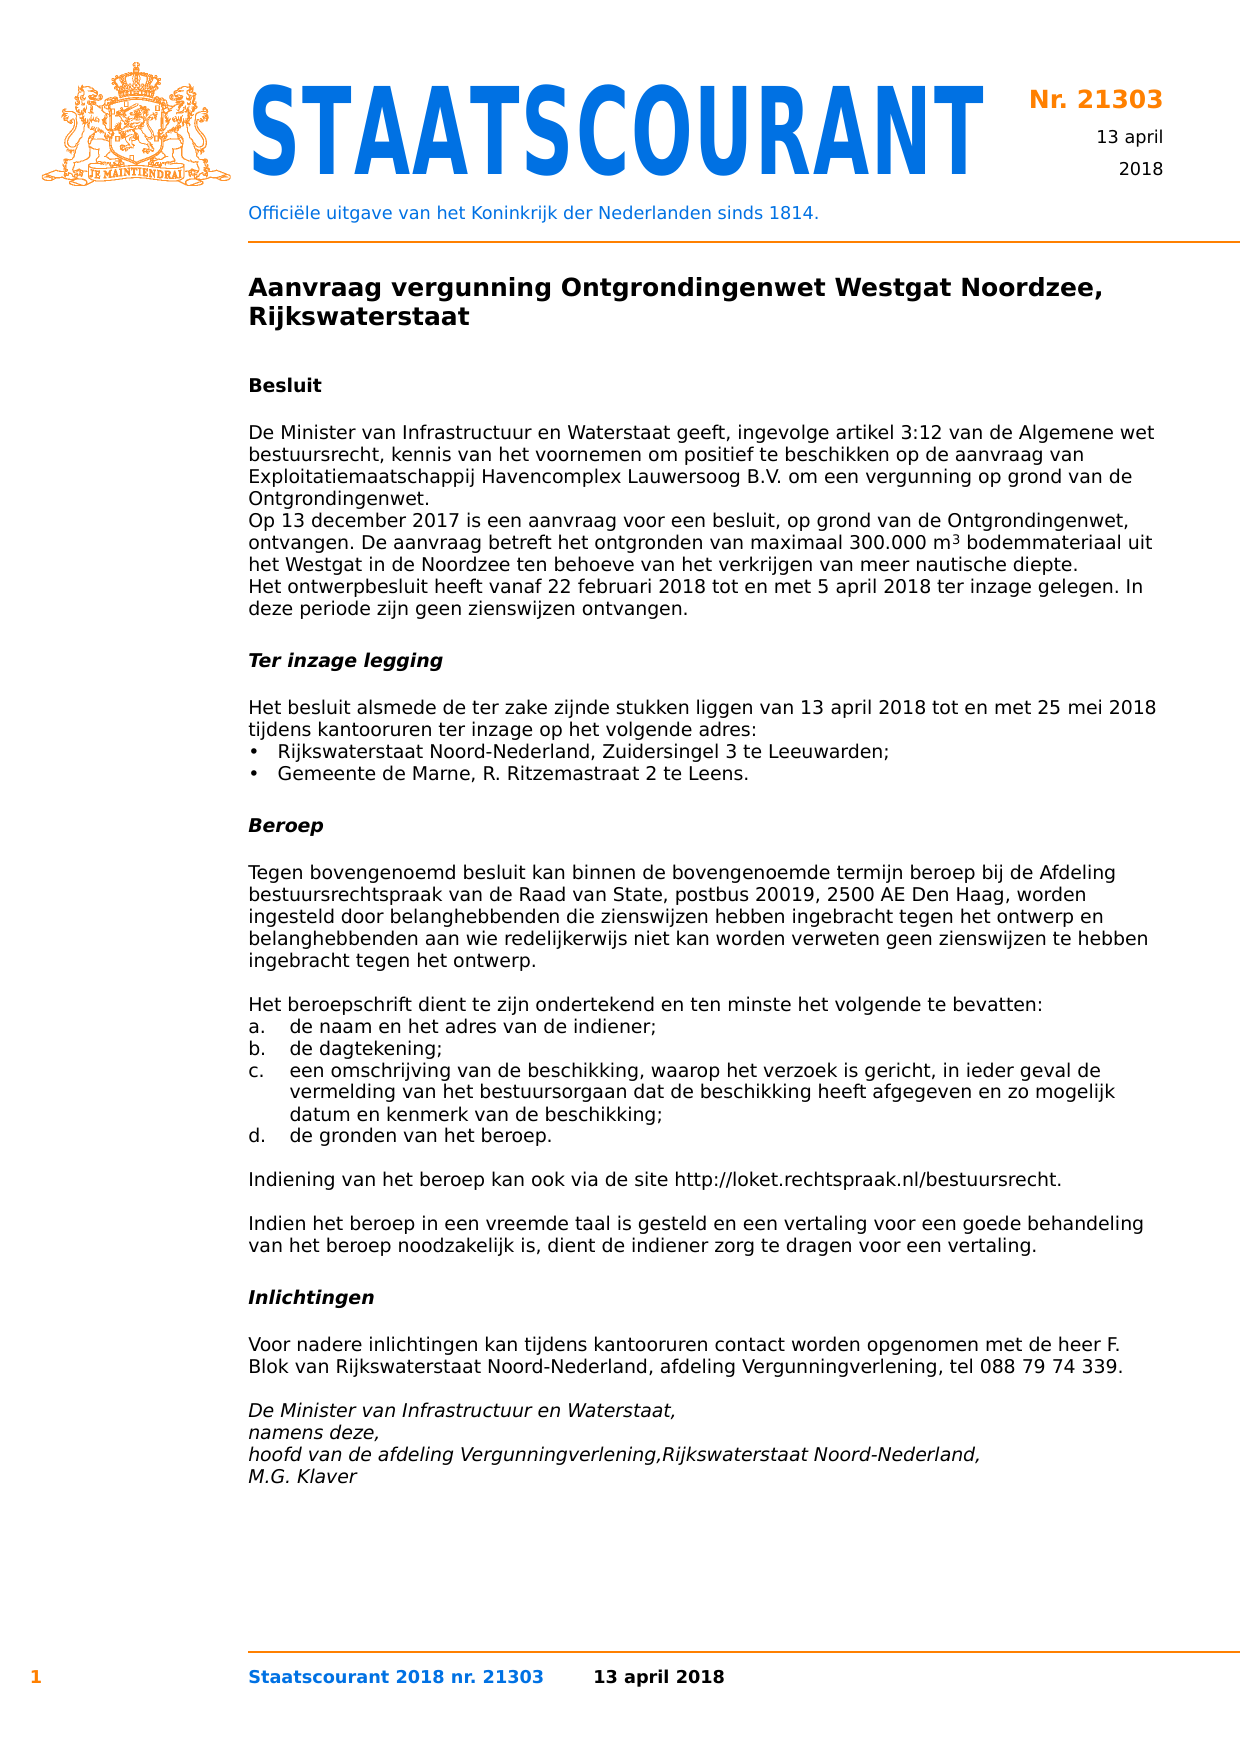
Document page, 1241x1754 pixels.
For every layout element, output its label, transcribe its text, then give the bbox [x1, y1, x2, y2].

text b. de dagtekening; [248, 1037, 1163, 1059]
table_header Nr. 21303 [998, 62, 1240, 121]
text Indiening van het beroep kan ook via de site http://loket.rechtspraak.nl/bestuursrecht. [248, 1169, 1163, 1191]
text c. een omschrijving van de beschikking, waarop het verzoek is gericht, in ieder geval de vermelding van het bestuursorgaan dat de beschikking heeft afgegeven en zo mogelijk datum en kenmerk van de beschikking; [248, 1059, 1163, 1125]
text Het beroepschrift dient te zijn ondertekend en ten minste het volgende te bevatten: [248, 993, 1163, 1016]
subtitle Beroep [248, 815, 1163, 837]
subtitle Besluit [248, 375, 1163, 397]
subtitle Ter inzage legging [248, 650, 1163, 672]
table_cell 13 april [998, 121, 1240, 153]
text Het ontwerpbesluit heeft vanaf 22 februari 2018 tot en met 5 april 2018 ter inzage gelegen. In deze periode zijn geen zienswijzen ontvangen. [248, 576, 1163, 620]
text Het besluit alsmede de ter zake zijnde stukken liggen van 13 april 2018 tot en met 25 mei 2018 tijdens kantooruren ter inzage op het volgende adres: [248, 697, 1163, 741]
text Tegen bovengenoemd besluit kan binnen de bovengenoemde termijn beroep bij de Afdeling bestuursrechtspraak van de Raad van State, postbus 20019, 2500 AE Den Haag, worden ingesteld door belanghebbenden die zienswijzen hebben ingebracht tegen het ontwerp en belanghebbenden aan wie redelijkerwijs niet kan worden verweten geen zienswijzen te hebben ingebracht tegen het ontwerp. [248, 862, 1163, 972]
table_cell Officiële uitgave van het Koninkrijk der Nederlanden sinds 1814. [248, 203, 1240, 241]
text • Gemeente de Marne, R. Ritzemastraat 2 te Leens. [248, 763, 1163, 785]
picture [41, 62, 231, 186]
text d. de gronden van het beroep. [248, 1125, 1163, 1147]
table_header [25, 62, 248, 241]
subtitle Inlichtingen [248, 1287, 1163, 1309]
text De Minister van Infrastructuur en Waterstaat geeft, ingevolge artikel 3:12 van de Algemene wet bestuursrecht, kennis van het voornemen om positief te beschikken op de aanvraag van Exploitatiemaatschappij Havencomplex Lauwersoog B.V. om een vergunning op grond van de Ontgrondingenwet. [248, 422, 1163, 510]
text Indien het beroep in een vreemde taal is gesteld en een vertaling voor een goede behandeling van het beroep noodzakelijk is, dient de indiener zorg te dragen voor een vertaling. [248, 1213, 1163, 1257]
text Voor nadere inlichtingen kan tijdens kantooruren contact worden opgenomen met de heer F. Blok van Rijkswaterstaat Noord-Nederland, afdeling Vergunningverlening, tel 088 79 74 339. [248, 1334, 1163, 1378]
text De Minister van Infrastructuur en Waterstaat, namens deze, hoofd van de afdeling Vergunningverlening,Rijkswaterstaat Noord-Nederland, M.G. Klaver [248, 1400, 1163, 1488]
table_cell 2018 [998, 153, 1240, 203]
text Op 13 december 2017 is een aanvraag voor een besluit, op grond van de Ontgrondingenwet, ontvangen. De aanvraag betreft het ontgronden van maximaal 300.000 m3 bodemmateriaal uit het Westgat in de Noordzee ten behoeve van het verkrijgen van meer nautische diepte. [248, 510, 1163, 576]
table_header STAATSCOURANT [248, 62, 998, 203]
text • Rijkswaterstaat Noord-Nederland, Zuidersingel 3 te Leeuwarden; [248, 741, 1163, 763]
text a. de naam en het adres van de indiener; [248, 1016, 1163, 1037]
subtitle Aanvraag vergunning Ontgrondingenwet Westgat Noordzee, Rijkswaterstaat [248, 273, 1163, 331]
